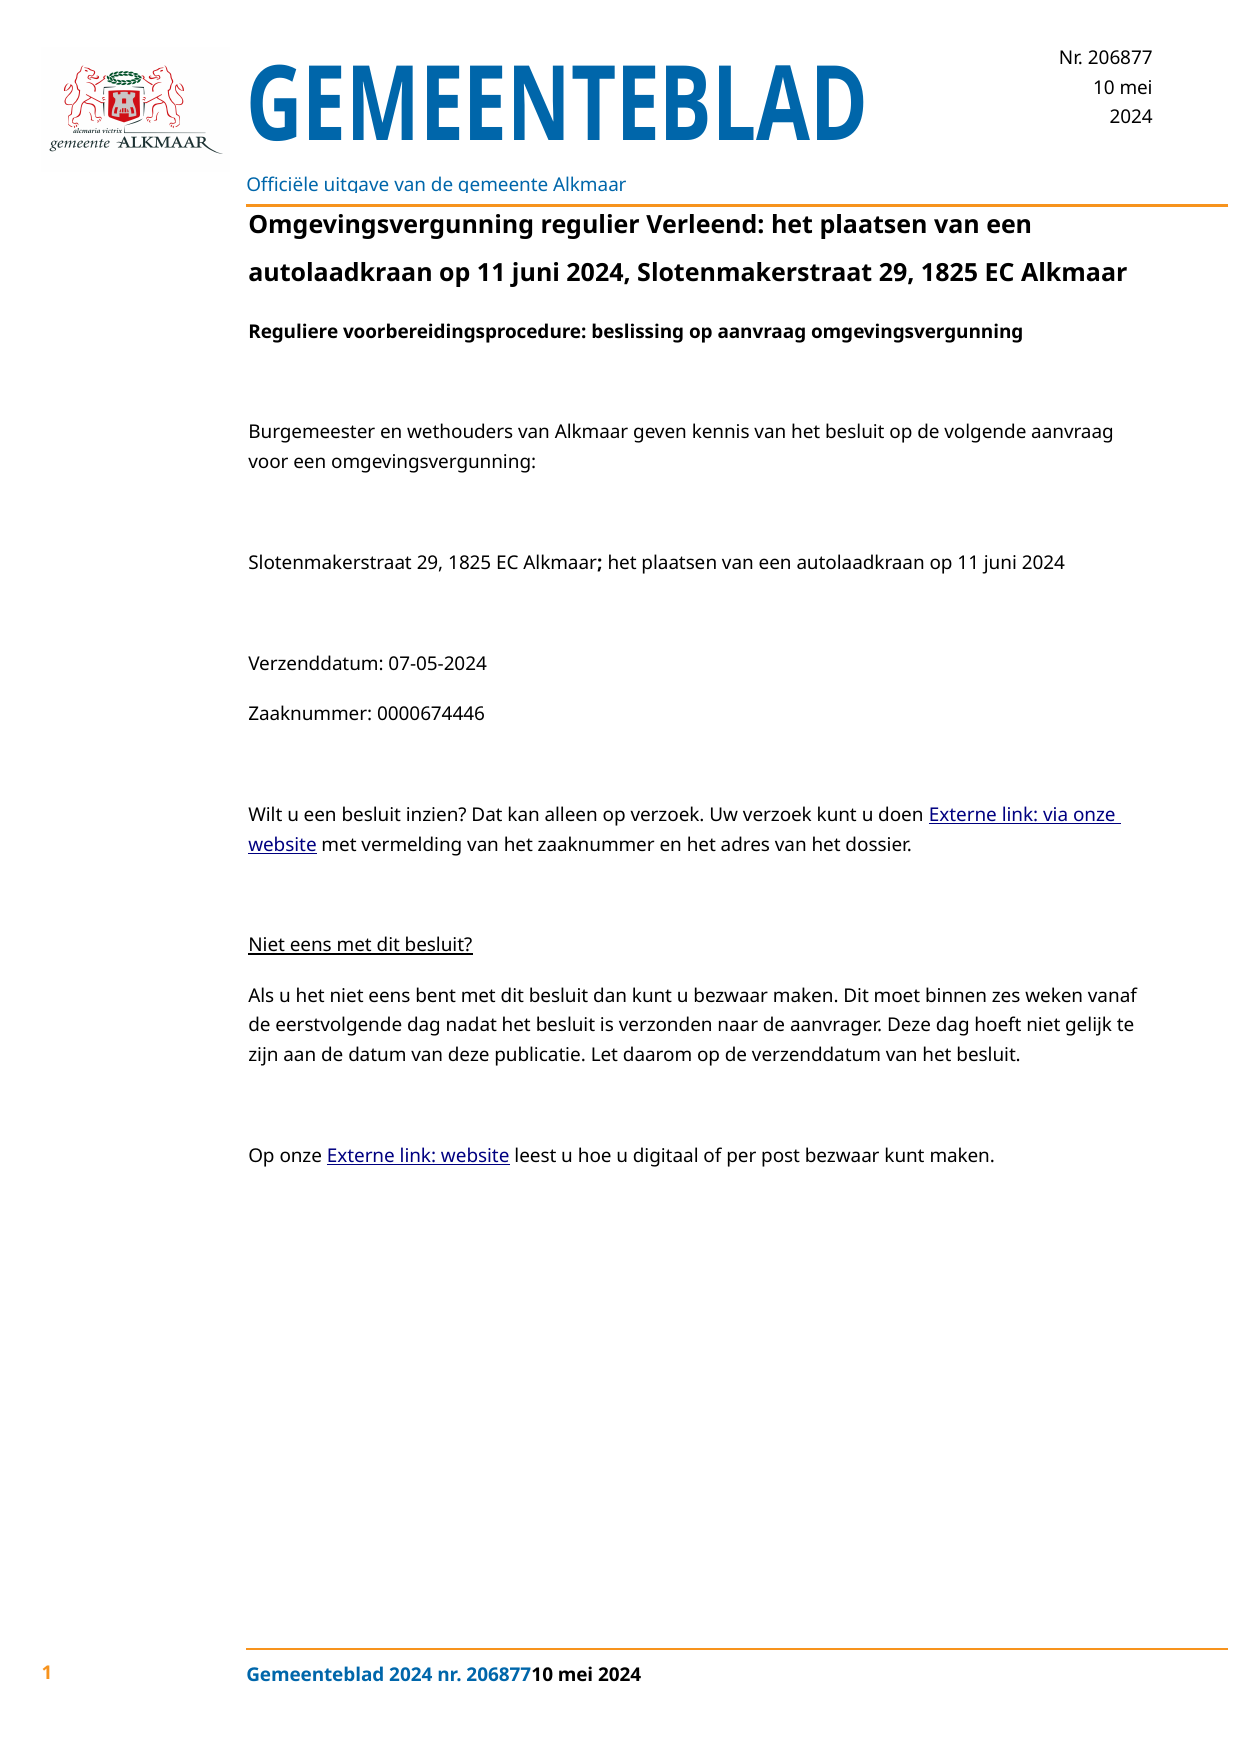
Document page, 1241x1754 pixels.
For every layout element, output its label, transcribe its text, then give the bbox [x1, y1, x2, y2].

text Burgemeester en wethouders van Alkmaar geven kennis van het besluit op de volgende aanvraag voor een omgevingsvergunning: [248, 419, 1152, 474]
text Als u het niet eens bent met dit besluit dan kunt u bezwaar maken. Dit moet binnen zes weken vanaf de eerstvolgende dag nadat het besluit is verzonden naar de aanvrager. Deze dag hoeft niet gelijk te zijn aan de datum van deze publicatie. Let daarom op de verzenddatum van het besluit. [248, 982, 1152, 1067]
text Reguliere voorbereidingsprocedure: beslissing op aanvraag omgevingsvergunning [248, 318, 1152, 344]
text Wilt u een besluit inzien? Dat kan alleen op verzoek. Uw verzoek kunt u doen Externe link: via onze website met vermelding van het zaaknummer en het adres van het dossier. [248, 801, 1152, 857]
text Zaaknummer: 0000674446 [248, 700, 1152, 726]
picture [41, 47, 231, 172]
text Niet eens met dit besluit? [248, 932, 1152, 957]
text Op onze Externe link: website leest u hoe u digitaal of per post bezwaar kunt maken. [248, 1142, 1152, 1168]
text Omgevingsvergunning regulier Verleend: het plaatsen van een autolaadkraan op 11 juni 2024, Slotenmakerstraat 29, 1825 EC Alkmaar [248, 207, 1152, 288]
text Slotenmakerstraat 29, 1825 EC Alkmaar; het plaatsen van een autolaadkraan op 11 juni 2024 [248, 549, 1152, 575]
text Verzenddatum: 07-05-2024 [248, 650, 1152, 676]
